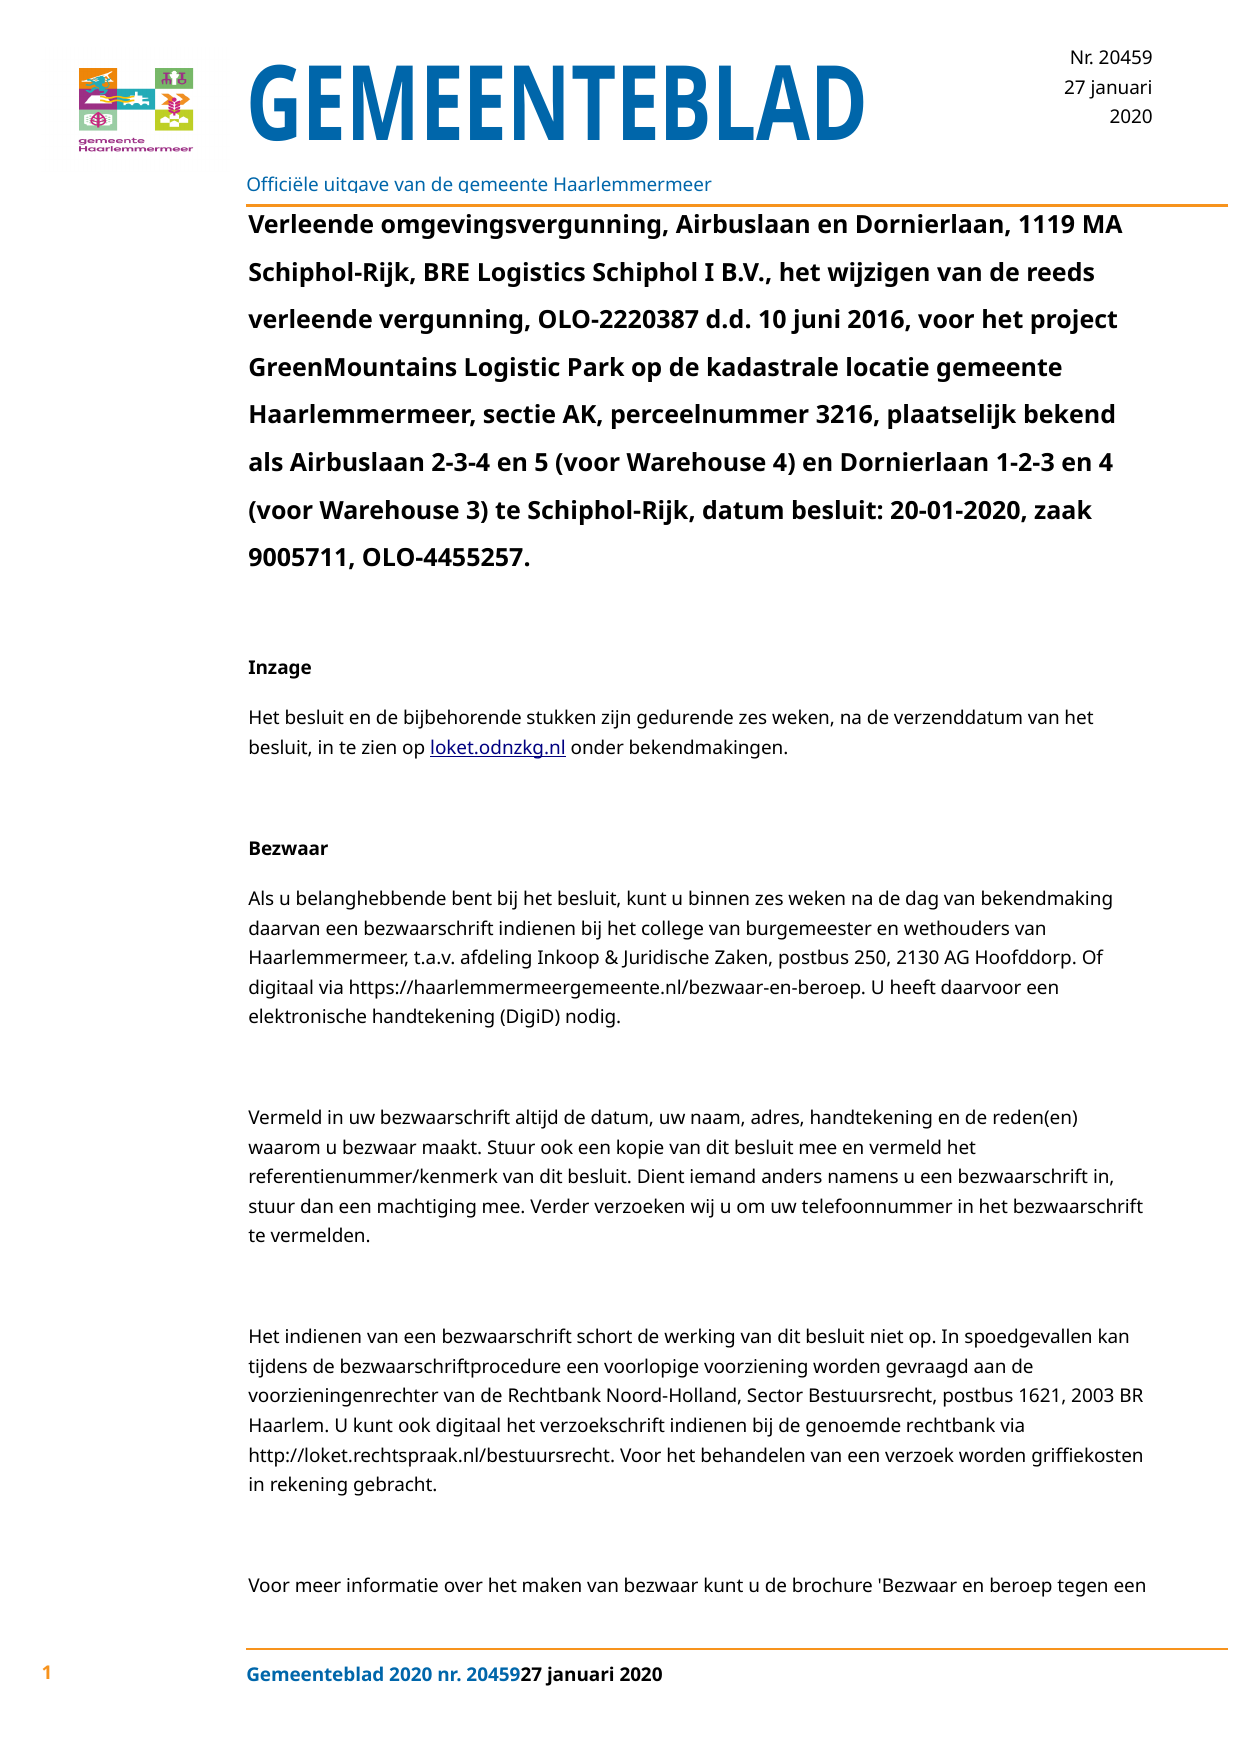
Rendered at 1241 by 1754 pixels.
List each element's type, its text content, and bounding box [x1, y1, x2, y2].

text Inzage [248, 654, 1152, 680]
text Het indienen van een bezwaarschrift schort de werking van dit besluit niet op. In spoedgevallen kan tijdens de bezwaarschriftprocedure een voorlopige voorziening worden gevraagd aan de voorzieningenrechter van de Rechtbank Noord-Holland, Sector Bestuursrecht, postbus 1621, 2003 BR Haarlem. U kunt ook digitaal het verzoekschrift indienen bij de genoemde rechtbank via http://loket.rechtspraak.nl/bestuursrecht. Voor het behandelen van een verzoek worden griffiekosten in rekening gebracht. [248, 1323, 1152, 1497]
text Het besluit en de bijbehorende stukken zijn gedurende zes weken, na de verzenddatum van het besluit, in te zien op loket.odnzkg.nl onder bekendmakingen. [248, 704, 1152, 760]
text Vermeld in uw bezwaarschrift altijd de datum, uw naam, adres, handtekening en de reden(en) waarom u bezwaar maakt. Stuur ook een kopie van dit besluit mee en vermeld het referentienummer/kenmerk van dit besluit. Dient iemand anders namens u een bezwaarschrift in, stuur dan een machtiging mee. Verder verzoeken wij u om uw telefoonnummer in het bezwaarschrift te vermelden. [248, 1104, 1152, 1248]
text Verleende omgevingsvergunning, Airbuslaan en Dornierlaan, 1119 MA Schiphol-Rijk, BRE Logistics Schiphol I B.V., het wijzigen van de reeds verleende vergunning, OLO-2220387 d.d. 10 juni 2016, voor het project GreenMountains Logistic Park op de kadastrale locatie gemeente Haarlemmermeer, sectie AK, perceelnummer 3216, plaatselijk bekend als Airbuslaan 2-3-4 en 5 (voor Warehouse 4) en Dornierlaan 1-2-3 en 4 (voor Warehouse 3) te Schiphol-Rijk, datum besluit: 20-01-2020, zaak 9005711, OLO-4455257. [248, 207, 1152, 574]
text Voor meer informatie over het maken van bezwaar kunt u de brochure 'Bezwaar en beroep tegen een [248, 1572, 1152, 1598]
text Bezwaar [248, 835, 1152, 861]
picture [41, 47, 231, 172]
text Als u belanghebbende bent bij het besluit, kunt u binnen zes weken na de dag van bekendmaking daarvan een bezwaarschrift indienen bij het college van burgemeester en wethouders van Haarlemmermeer, t.a.v. afdeling Inkoop & Juridische Zaken, postbus 250, 2130 AG Hoofddorp. Of digitaal via https://haarlemmermeergemeente.nl/bezwaar-en-beroep. U heeft daarvoor een elektronische handtekening (DigiD) nodig. [248, 885, 1152, 1029]
